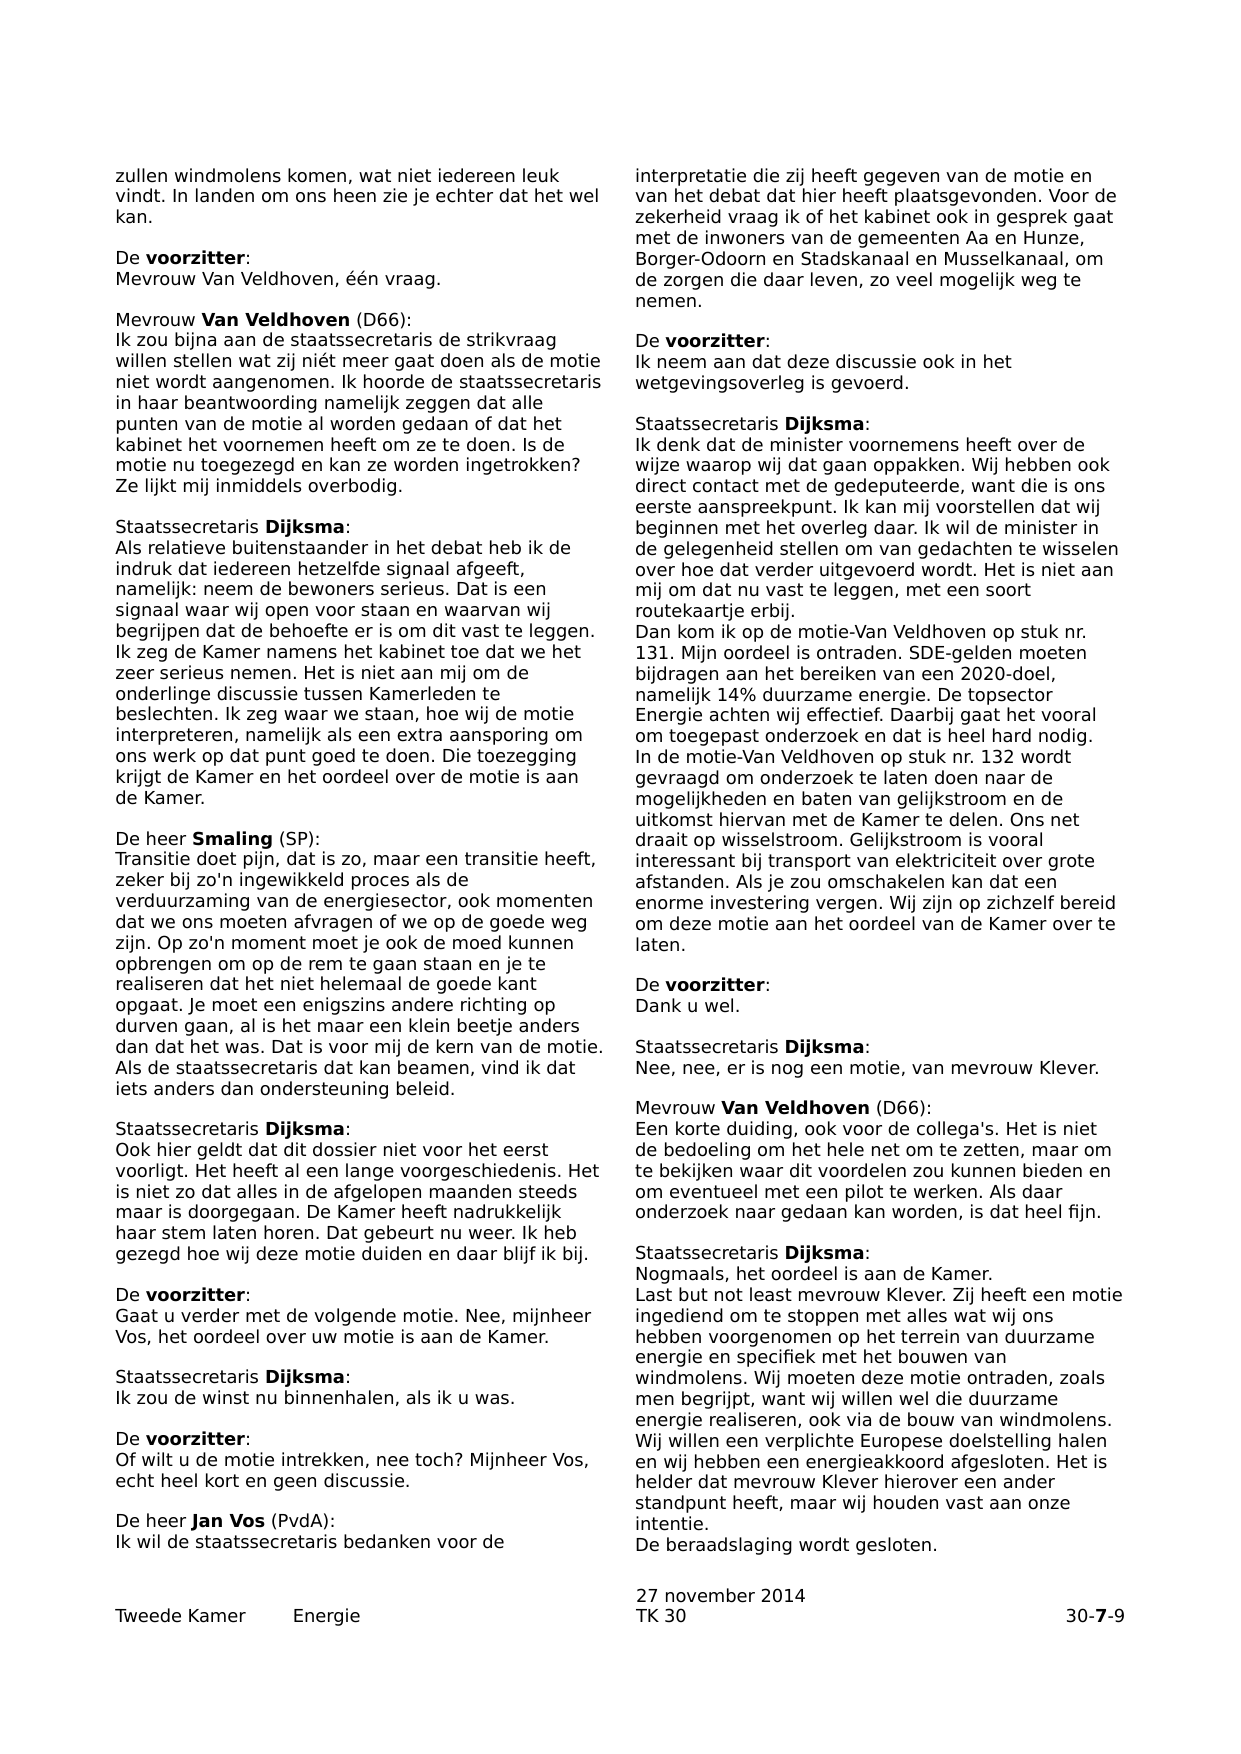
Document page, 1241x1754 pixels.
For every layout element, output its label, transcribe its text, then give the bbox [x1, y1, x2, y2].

text zullen windmolens komen, wat niet iedereen leuk vindt. In landen om ons heen zie je echter dat het wel kan. [115, 165, 605, 228]
text De beraadslaging wordt gesloten. [635, 1535, 1125, 1556]
text Ook hier geldt dat dit dossier niet voor het eerst voorligt. Het heeft al een lange voorgeschiedenis. Het is niet zo dat alles in de afgelopen maanden steeds maar is doorgegaan. De Kamer heeft nadrukkelijk haar stem laten horen. Dat gebeurt nu weer. Ik heb gezegd hoe wij deze motie duiden en daar blijf ik bij. [115, 1140, 605, 1265]
text De voorzitter: [115, 1285, 605, 1306]
text Dank u wel. [635, 996, 1125, 1017]
text Staatssecretaris Dijksma: [635, 1243, 1125, 1264]
text Gaat u verder met de volgende motie. Nee, mijnheer Vos, het oordeel over uw motie is aan de Kamer. [115, 1306, 605, 1347]
text Ik zou bijna aan de staatssecretaris de strikvraag willen stellen wat zij niét meer gaat doen als de motie niet wordt aangenomen. Ik hoorde de staatssecretaris in haar beantwoording namelijk zeggen dat alle punten van de motie al worden gedaan of dat het kabinet het voornemen heeft om ze te doen. Is de motie nu toegezegd en kan ze worden ingetrokken? Ze lijkt mij inmiddels overbodig. [115, 330, 605, 497]
text Last but not least mevrouw Klever. Zij heeft een motie ingediend om te stoppen met alles wat wij ons hebben voorgenomen op het terrein van duurzame energie en specifiek met het bouwen van windmolens. Wij moeten deze motie ontraden, zoals men begrijpt, want wij willen wel die duurzame energie realiseren, ook via de bouw van windmolens. Wij willen een verplichte Europese doelstelling halen en wij hebben een energieakkoord afgesloten. Het is helder dat mevrouw Klever hierover een ander standpunt heeft, maar wij houden vast aan onze intentie. [635, 1285, 1125, 1535]
text Dan kom ik op de motie-Van Veldhoven op stuk nr. 131. Mijn oordeel is ontraden. SDE-gelden moeten bijdragen aan het bereiken van een 2020-doel, namelijk 14% duurzame energie. De topsector Energie achten wij effectief. Daarbij gaat het vooral om toegepast onderzoek en dat is heel hard nodig. [635, 622, 1125, 747]
text De heer Jan Vos (PvdA): [115, 1511, 605, 1532]
text Staatssecretaris Dijksma: [635, 413, 1125, 434]
text De voorzitter: [635, 331, 1125, 352]
text De voorzitter: [635, 975, 1125, 996]
text Ik zou de winst nu binnenhalen, als ik u was. [115, 1388, 605, 1409]
text Ik wil de staatssecretaris bedanken voor de [115, 1532, 605, 1553]
text interpretatie die zij heeft gegeven van de motie en van het debat dat hier heeft plaatsgevonden. Voor de zekerheid vraag ik of het kabinet ook in gesprek gaat met de inwoners van de gemeenten Aa en Hunze, Borger-Odoorn en Stadskanaal en Musselkanaal, om de zorgen die daar leven, zo veel mogelijk weg te nemen. [635, 165, 1125, 311]
text Mevrouw Van Veldhoven (D66): [635, 1098, 1125, 1119]
text Nee, nee, er is nog een motie, van mevrouw Klever. [635, 1057, 1125, 1078]
text Ik neem aan dat deze discussie ook in het wetgevingsoverleg is gevoerd. [635, 352, 1125, 393]
text De voorzitter: [115, 248, 605, 268]
text Ik denk dat de minister voornemens heeft over de wijze waarop wij dat gaan oppakken. Wij hebben ook direct contact met de gedeputeerde, want die is ons eerste aanspreekpunt. Ik kan mij voorstellen dat wij beginnen met het overleg daar. Ik wil de minister in de gelegenheid stellen om van gedachten te wisselen over hoe dat verder uitgevoerd wordt. Het is niet aan mij om dat nu vast te leggen, met een soort routekaartje erbij. [635, 434, 1125, 622]
text De heer Smaling (SP): [115, 828, 605, 849]
text In de motie-Van Veldhoven op stuk nr. 132 wordt gevraagd om onderzoek te laten doen naar de mogelijkheden en baten van gelijkstroom en de uitkomst hiervan met de Kamer te delen. Ons net draait op wisselstroom. Gelijkstroom is vooral interessant bij transport van elektriciteit over grote afstanden. Als je zou omschakelen kan dat een enorme investering vergen. Wij zijn op zichzelf bereid om deze motie aan het oordeel van de Kamer over te laten. [635, 747, 1125, 955]
text Nogmaals, het oordeel is aan de Kamer. [635, 1264, 1125, 1285]
text Een korte duiding, ook voor de collega's. Het is niet de bedoeling om het hele net om te zetten, maar om te bekijken waar dit voordelen zou kunnen bieden en om eventueel met een pilot te werken. Als daar onderzoek naar gedaan kan worden, is dat heel fijn. [635, 1119, 1125, 1223]
text Staatssecretaris Dijksma: [115, 517, 605, 537]
text De voorzitter: [115, 1429, 605, 1449]
text Transitie doet pijn, dat is zo, maar een transitie heeft, zeker bij zo'n ingewikkeld proces als de verduurzaming van de energiesector, ook momenten dat we ons moeten afvragen of we op de goede weg zijn. Op zo'n moment moet je ook de moed kunnen opbrengen om op de rem te gaan staan en je te realiseren dat het niet helemaal de goede kant opgaat. Je moet een enigszins andere richting op durven gaan, al is het maar een klein beetje anders dan dat het was. Dat is voor mij de kern van de motie. Als de staatssecretaris dat kan beamen, vind ik dat iets anders dan ondersteuning beleid. [115, 849, 605, 1099]
text Als relatieve buitenstaander in het debat heb ik de indruk dat iedereen hetzelfde signaal afgeeft, namelijk: neem de bewoners serieus. Dat is een signaal waar wij open voor staan en waarvan wij begrijpen dat de behoefte er is om dit vast te leggen. Ik zeg de Kamer namens het kabinet toe dat we het zeer serieus nemen. Het is niet aan mij om de onderlinge discussie tussen Kamerleden te beslechten. Ik zeg waar we staan, hoe wij de motie interpreteren, namelijk als een extra aansporing om ons werk op dat punt goed te doen. Die toezegging krijgt de Kamer en het oordeel over de motie is aan de Kamer. [115, 537, 605, 808]
text Staatssecretaris Dijksma: [635, 1037, 1125, 1057]
text Staatssecretaris Dijksma: [115, 1367, 605, 1388]
text Mevrouw Van Veldhoven, één vraag. [115, 268, 605, 289]
text Of wilt u de motie intrekken, nee toch? Mijnheer Vos, echt heel kort en geen discussie. [115, 1449, 605, 1491]
text Mevrouw Van Veldhoven (D66): [115, 309, 605, 330]
text Staatssecretaris Dijksma: [115, 1119, 605, 1140]
